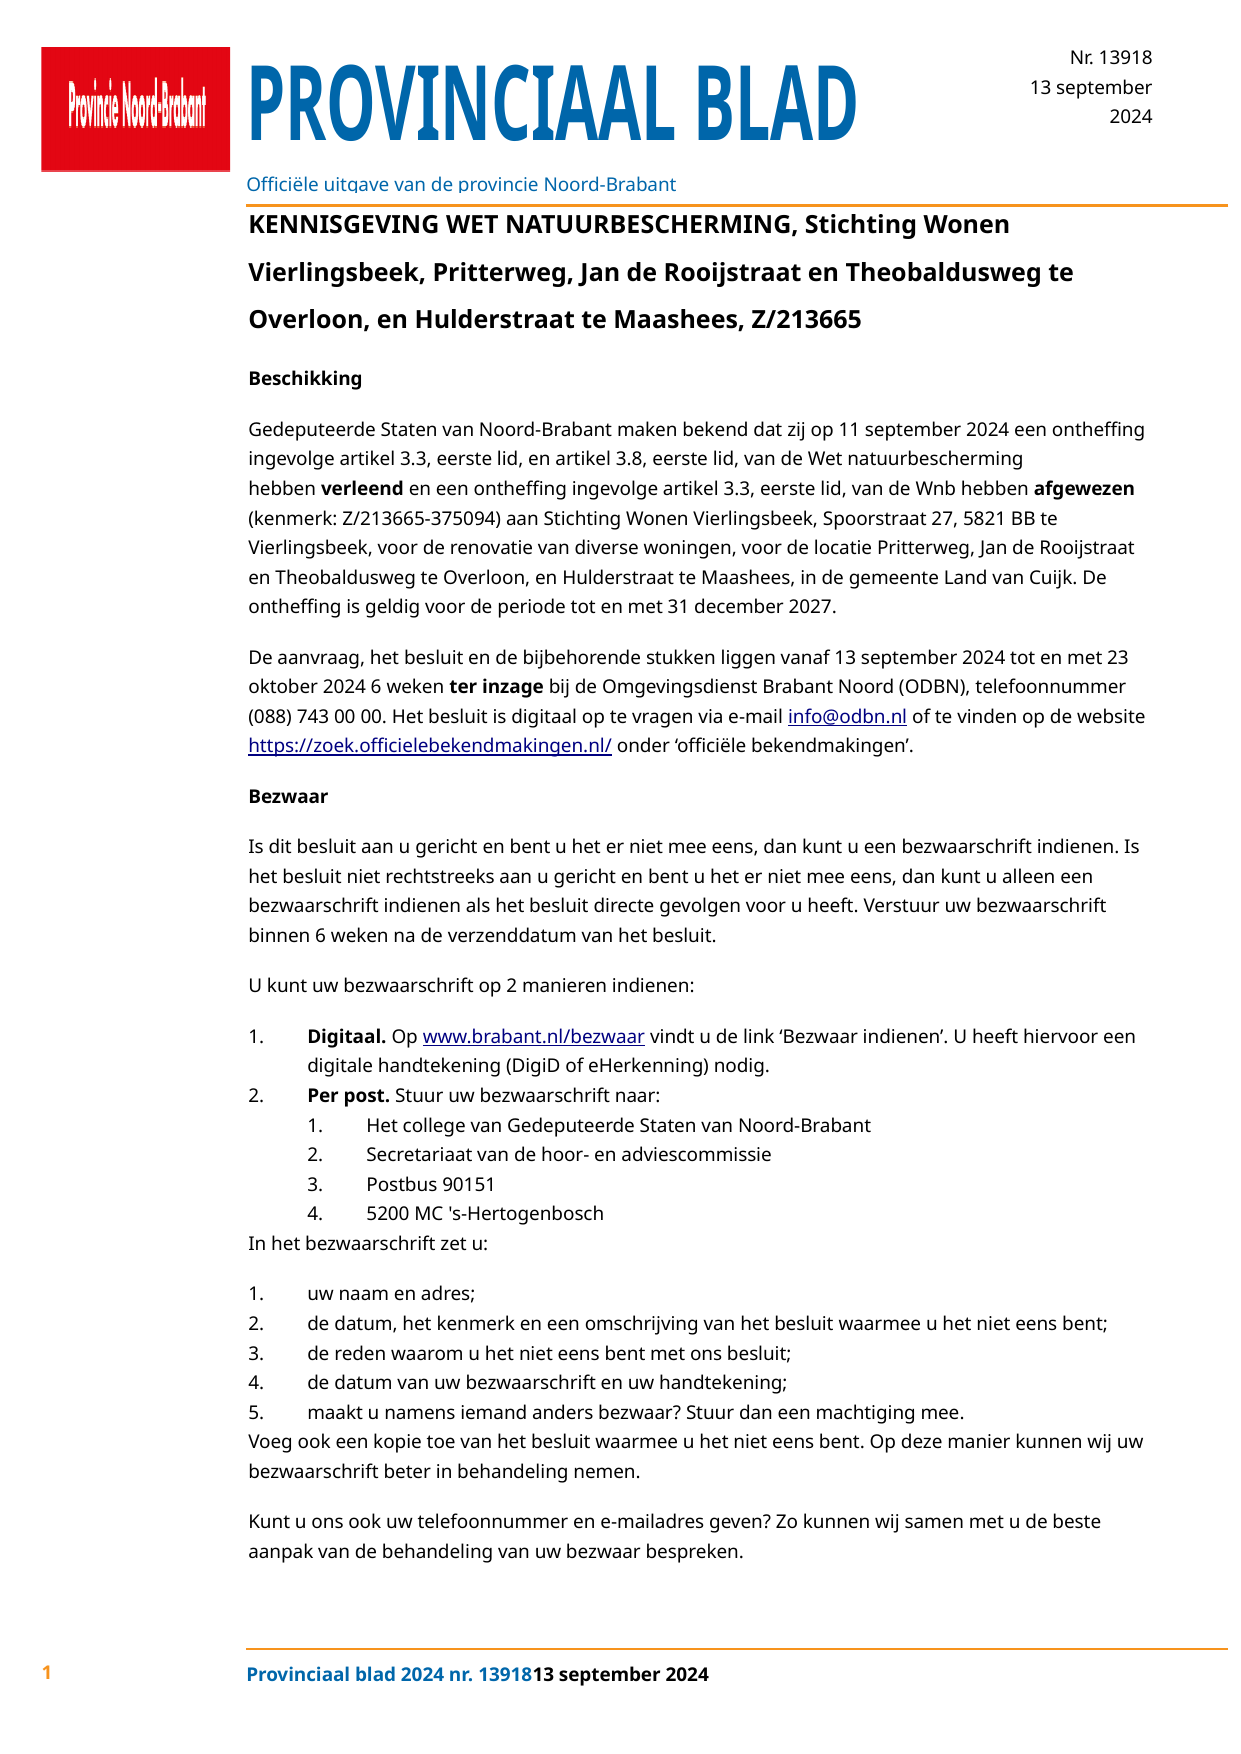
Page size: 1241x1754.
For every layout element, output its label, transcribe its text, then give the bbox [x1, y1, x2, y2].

list 5200 MC 's‑Hertogenbosch [307, 1201, 1152, 1226]
list Per post. Stuur uw bezwaarschrift naar: [248, 1082, 1152, 1108]
text Is dit besluit aan u gericht en bent u het er niet mee eens, dan kunt u een bezwaarschrift indienen. Is het besluit niet rechtstreeks aan u gericht en bent u het er niet mee eens, dan kunt u alleen een bezwaarschrift indienen als het besluit directe gevolgen voor u heeft. Verstuur uw bezwaarschrift binnen 6 weken na de verzenddatum van het besluit. [248, 833, 1152, 948]
list maakt u namens iemand anders bezwaar? Stuur dan een machtiging mee. [248, 1399, 1152, 1424]
list Secretariaat van de hoor- en adviescommissie [307, 1141, 1152, 1167]
text Gedeputeerde Staten van Noord-Brabant maken bekend dat zij op 11 september 2024 een ontheffing ingevolge artikel 3.3, eerste lid, en artikel 3.8, eerste lid, van de Wet natuurbescherming hebben verleend en een ontheffing ingevolge artikel 3.3, eerste lid, van de Wnb hebben afgewezen (kenmerk: Z/213665-375094) aan Stichting Wonen Vierlingsbeek, Spoorstraat 27, 5821 BB te Vierlingsbeek, voor de renovatie van diverse woningen, voor de locatie Pritterweg, Jan de Rooijstraat en Theobaldusweg te Overloon, en Hulderstraat te Maashees, in de gemeente Land van Cuijk. De ontheffing is geldig voor de periode tot en met 31 december 2027. [248, 416, 1152, 619]
list de reden waarom u het niet eens bent met ons besluit; [248, 1340, 1152, 1365]
text Beschikking [248, 366, 1152, 391]
text In het bezwaarschrift zet u: [248, 1230, 1152, 1256]
text Voeg ook een kopie toe van het besluit waarmee u het niet eens bent. Op deze manier kunnen wij uw bezwaarschrift beter in behandeling nemen. [248, 1428, 1152, 1484]
text U kunt uw bezwaarschrift op 2 manieren indienen: [248, 973, 1152, 998]
list Digitaal. Op www.brabant.nl/bezwaar vindt u de link ‘Bezwaar indienen’. U heeft hiervoor een digitale handtekening (DigiD of eHerkenning) nodig. [248, 1023, 1152, 1078]
list uw naam en adres; [248, 1281, 1152, 1306]
text De aanvraag, het besluit en de bijbehorende stukken liggen vanaf 13 september 2024 tot en met 23 oktober 2024 6 weken ter inzage bij de Omgevingsdienst Brabant Noord (ODBN), telefoonnummer (088) 743 00 00. Het besluit is digitaal op te vragen via e-mail info@odbn.nl of te vinden op de website https://zoek.officielebekendmakingen.nl/ onder ‘officiële bekendmakingen’. [248, 644, 1152, 758]
list Het college van Gedeputeerde Staten van Noord-Brabant [307, 1112, 1152, 1137]
text KENNISGEVING WET NATUURBESCHERMING, Stichting Wonen Vierlingsbeek, Pritterweg, Jan de Rooijstraat en Theobaldusweg te Overloon, en Hulderstraat te Maashees, Z/213665 [248, 207, 1152, 336]
list de datum van uw bezwaarschrift en uw handtekening; [248, 1369, 1152, 1395]
picture [41, 47, 231, 172]
text Kunt u ons ook uw telefoonnummer en e-mailadres geven? Zo kunnen wij samen met u de beste aanpak van de behandeling van uw bezwaar bespreken. [248, 1508, 1152, 1564]
list de datum, het kenmerk en een omschrijving van het besluit waarmee u het niet eens bent; [248, 1310, 1152, 1336]
list Postbus 90151 [307, 1171, 1152, 1197]
text Bezwaar [248, 783, 1152, 809]
